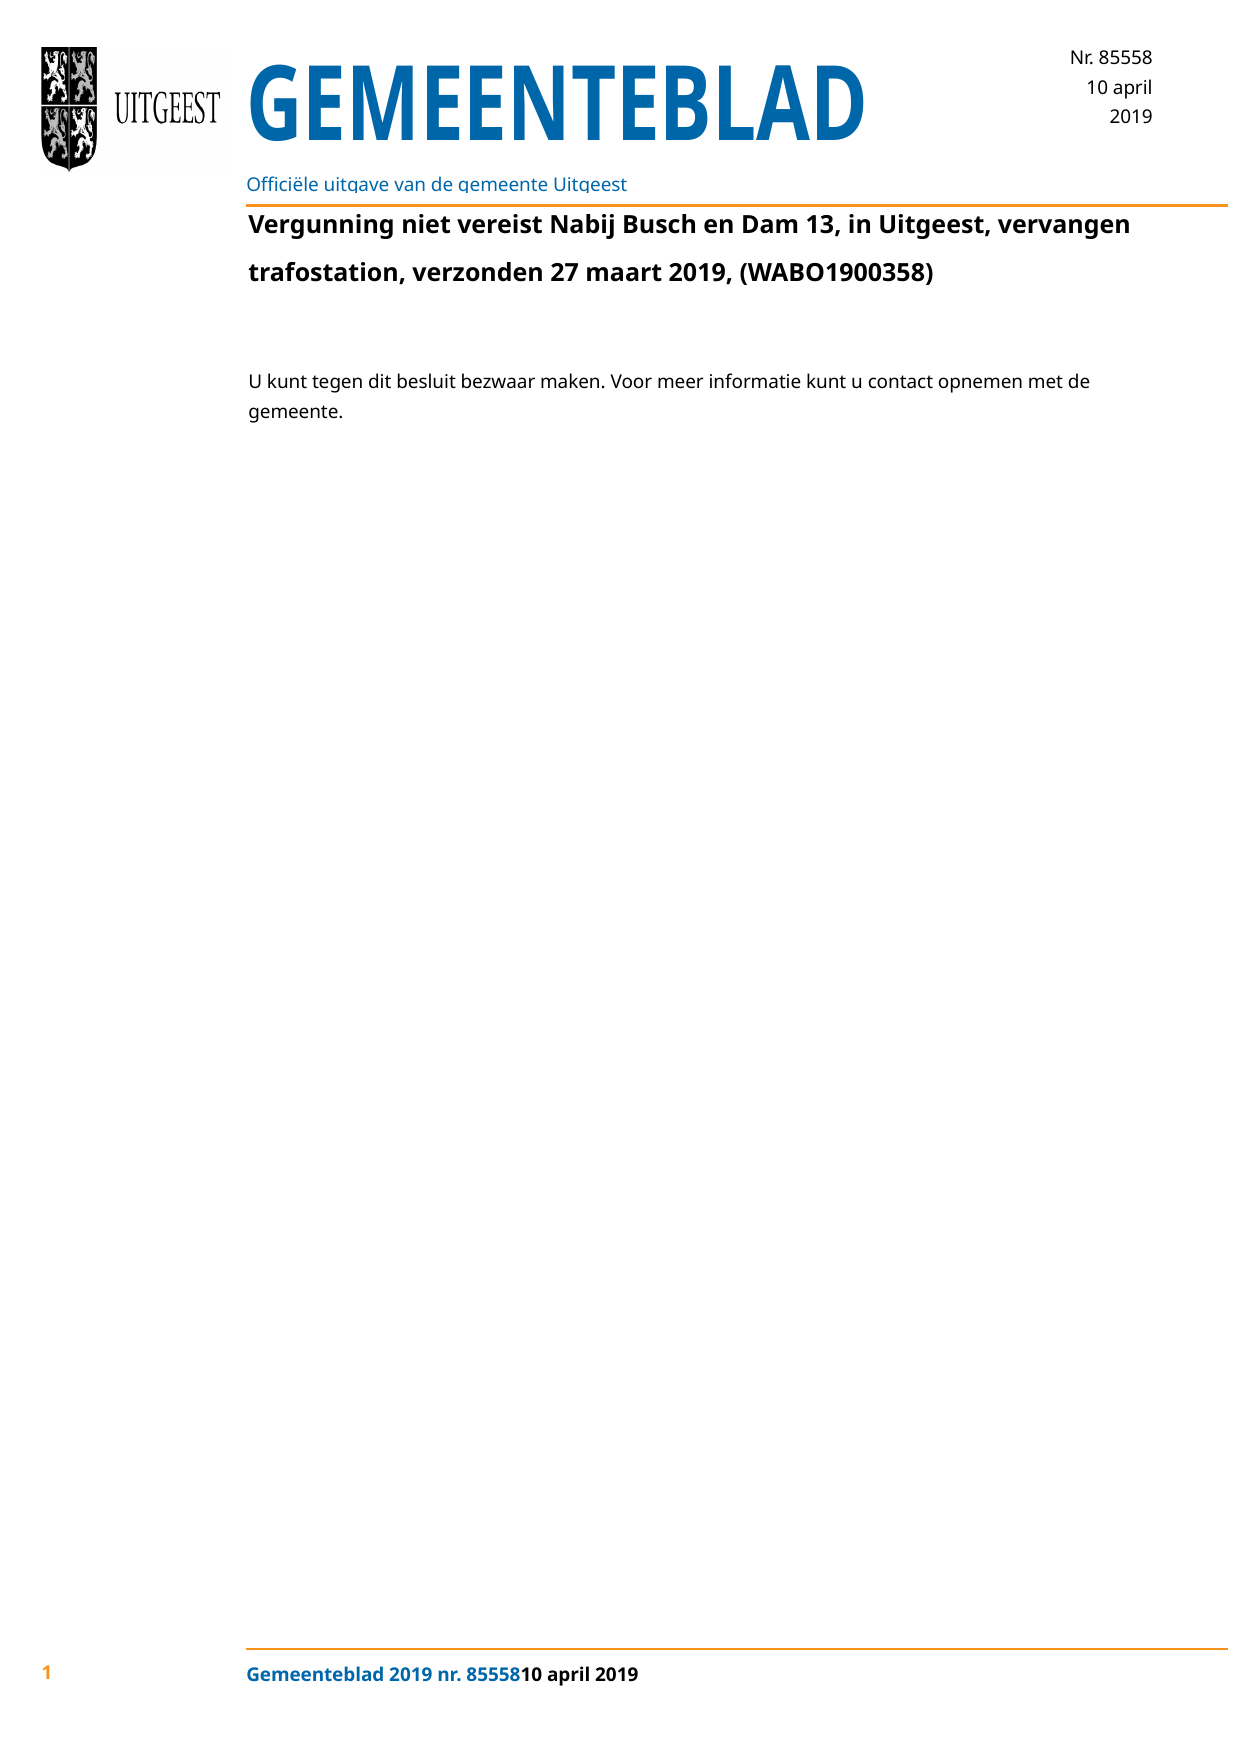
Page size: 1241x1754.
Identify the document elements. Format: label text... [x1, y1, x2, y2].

text Vergunning niet vereist Nabij Busch en Dam 13, in Uitgeest, vervangen trafostation, verzonden 27 maart 2019, (WABO1900358) [248, 207, 1152, 288]
picture [41, 47, 231, 172]
text U kunt tegen dit besluit bezwaar maken. Voor meer informatie kunt u contact opnemen met de gemeente. [248, 368, 1152, 424]
